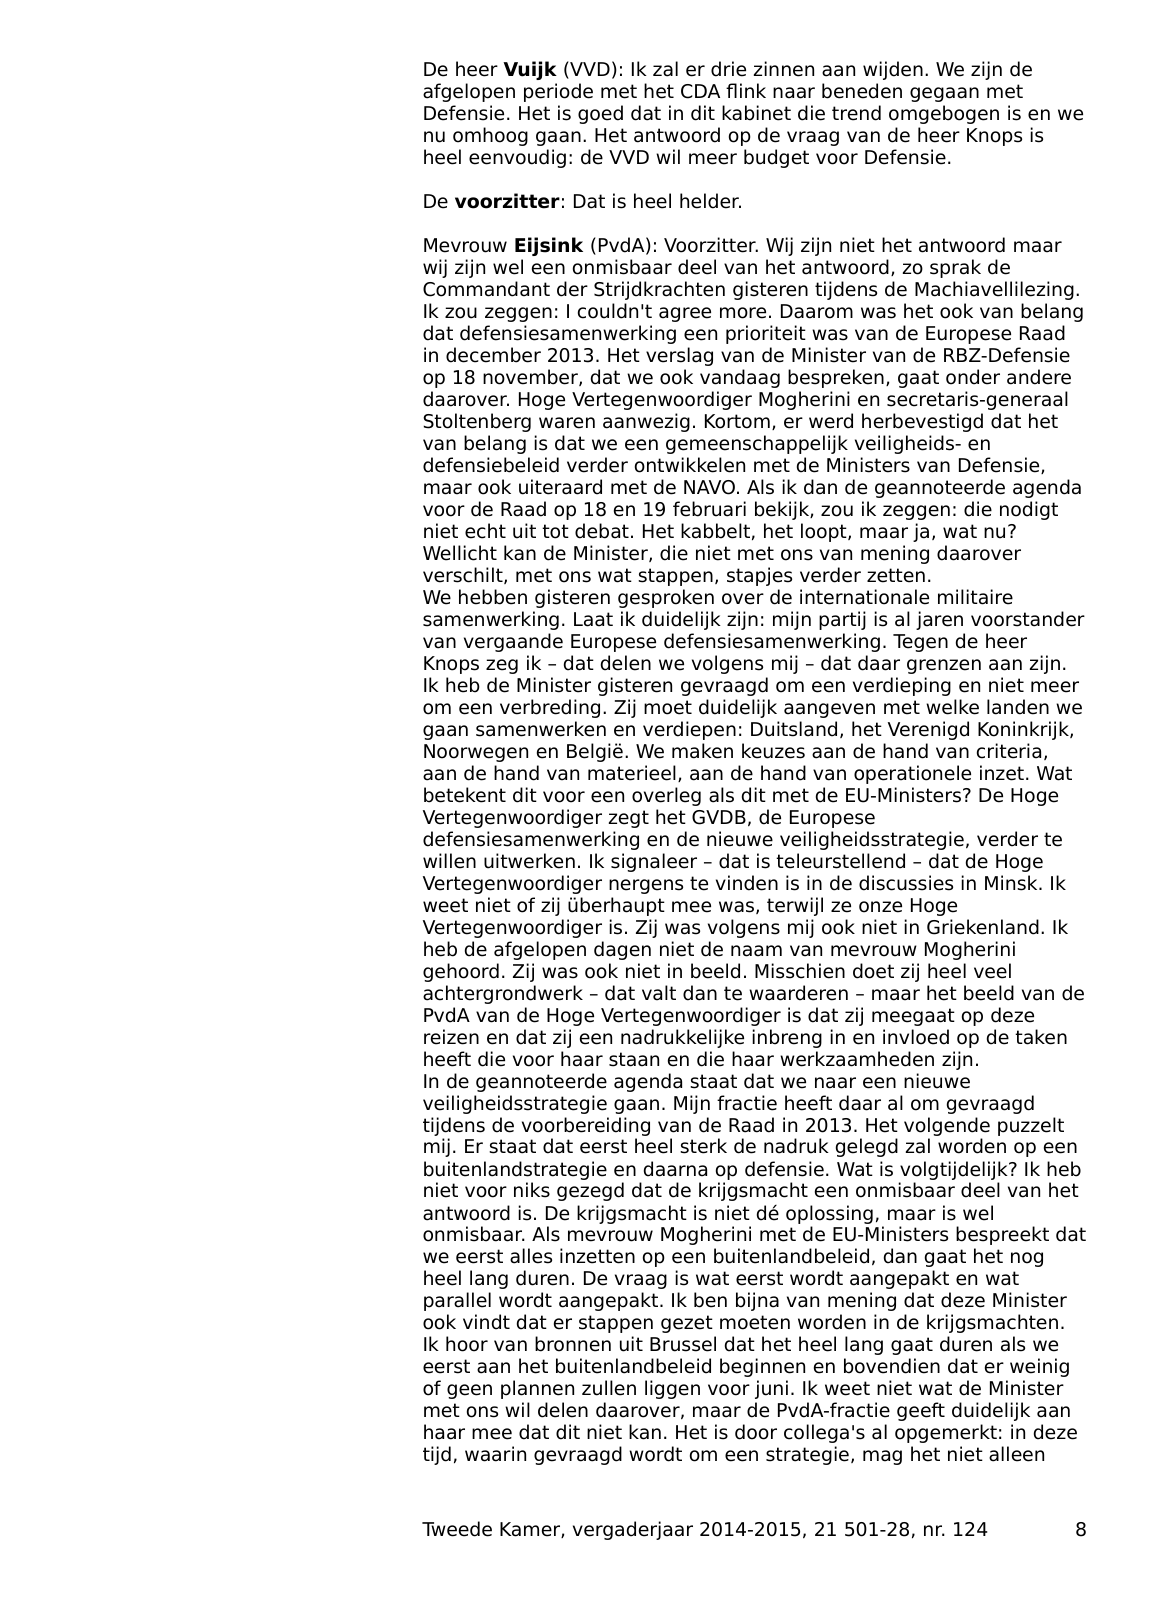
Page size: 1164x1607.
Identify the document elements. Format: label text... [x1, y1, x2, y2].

text In de geannoteerde agenda staat dat we naar een nieuwe veiligheidsstrategie gaan. Mijn fractie heeft daar al om gevraagd tijdens de voorbereiding van de Raad in 2013. Het volgende puzzelt mij. Er staat dat eerst heel sterk de nadruk gelegd zal worden op een buitenlandstrategie en daarna op defensie. Wat is volgtijdelijk? Ik heb niet voor niks gezegd dat de krijgsmacht een onmisbaar deel van het antwoord is. De krijgsmacht is niet dé oplossing, maar is wel onmisbaar. Als mevrouw Mogherini met de EU-Ministers bespreekt dat we eerst alles inzetten op een buitenlandbeleid, dan gaat het nog heel lang duren. De vraag is wat eerst wordt aangepakt en wat parallel wordt aangepakt. Ik ben bijna van mening dat deze Minister ook vindt dat er stappen gezet moeten worden in de krijgsmachten. Ik hoor van bronnen uit Brussel dat het heel lang gaat duren als we eerst aan het buitenlandbeleid beginnen en bovendien dat er weinig of geen plannen zullen liggen voor juni. Ik weet niet wat de Minister met ons wil delen daarover, maar de PvdA-fractie geeft duidelijk aan haar mee dat dit niet kan. Het is door collega's al opgemerkt: in deze tijd, waarin gevraagd wordt om een strategie, mag het niet alleen [422, 1071, 1087, 1466]
text De heer Vuijk (VVD): Ik zal er drie zinnen aan wijden. We zijn de afgelopen periode met het CDA flink naar beneden gegaan met Defensie. Het is goed dat in dit kabinet die trend omgebogen is en we nu omhoog gaan. Het antwoord op de vraag van de heer Knops is heel eenvoudig: de VVD wil meer budget voor Defensie. [422, 59, 1087, 169]
text De voorzitter: Dat is heel helder. [422, 191, 1087, 213]
text We hebben gisteren gesproken over de internationale militaire samenwerking. Laat ik duidelijk zijn: mijn partij is al jaren voorstander van vergaande Europese defensiesamenwerking. Tegen de heer Knops zeg ik – dat delen we volgens mij – dat daar grenzen aan zijn. Ik heb de Minister gisteren gevraagd om een verdieping en niet meer om een verbreding. Zij moet duidelijk aangeven met welke landen we gaan samenwerken en verdiepen: Duitsland, het Verenigd Koninkrijk, Noorwegen en België. We maken keuzes aan de hand van criteria, aan de hand van materieel, aan de hand van operationele inzet. Wat betekent dit voor een overleg als dit met de EU-Ministers? De Hoge Vertegenwoordiger zegt het GVDB, de Europese defensiesamenwerking en de nieuwe veiligheidsstrategie, verder te willen uitwerken. Ik signaleer – dat is teleurstellend – dat de Hoge Vertegenwoordiger nergens te vinden is in de discussies in Minsk. Ik weet niet of zij überhaupt mee was, terwijl ze onze Hoge Vertegenwoordiger is. Zij was volgens mij ook niet in Griekenland. Ik heb de afgelopen dagen niet de naam van mevrouw Mogherini gehoord. Zij was ook niet in beeld. Misschien doet zij heel veel achtergrondwerk – dat valt dan te waarderen – maar het beeld van de PvdA van de Hoge Vertegenwoordiger is dat zij meegaat op deze reizen en dat zij een nadrukkelijke inbreng in en invloed op de taken heeft die voor haar staan en die haar werkzaamheden zijn. [422, 587, 1087, 1071]
text Mevrouw Eijsink (PvdA): Voorzitter. Wij zijn niet het antwoord maar wij zijn wel een onmisbaar deel van het antwoord, zo sprak de Commandant der Strijdkrachten gisteren tijdens de Machiavellilezing. Ik zou zeggen: I couldn't agree more. Daarom was het ook van belang dat defensiesamenwerking een prioriteit was van de Europese Raad in december 2013. Het verslag van de Minister van de RBZ-Defensie op 18 november, dat we ook vandaag bespreken, gaat onder andere daarover. Hoge Vertegenwoordiger Mogherini en secretaris-generaal Stoltenberg waren aanwezig. Kortom, er werd herbevestigd dat het van belang is dat we een gemeenschappelijk veiligheids- en defensiebeleid verder ontwikkelen met de Ministers van Defensie, maar ook uiteraard met de NAVO. Als ik dan de geannoteerde agenda voor de Raad op 18 en 19 februari bekijk, zou ik zeggen: die nodigt niet echt uit tot debat. Het kabbelt, het loopt, maar ja, wat nu? Wellicht kan de Minister, die niet met ons van mening daarover verschilt, met ons wat stappen, stapjes verder zetten. [422, 235, 1087, 587]
